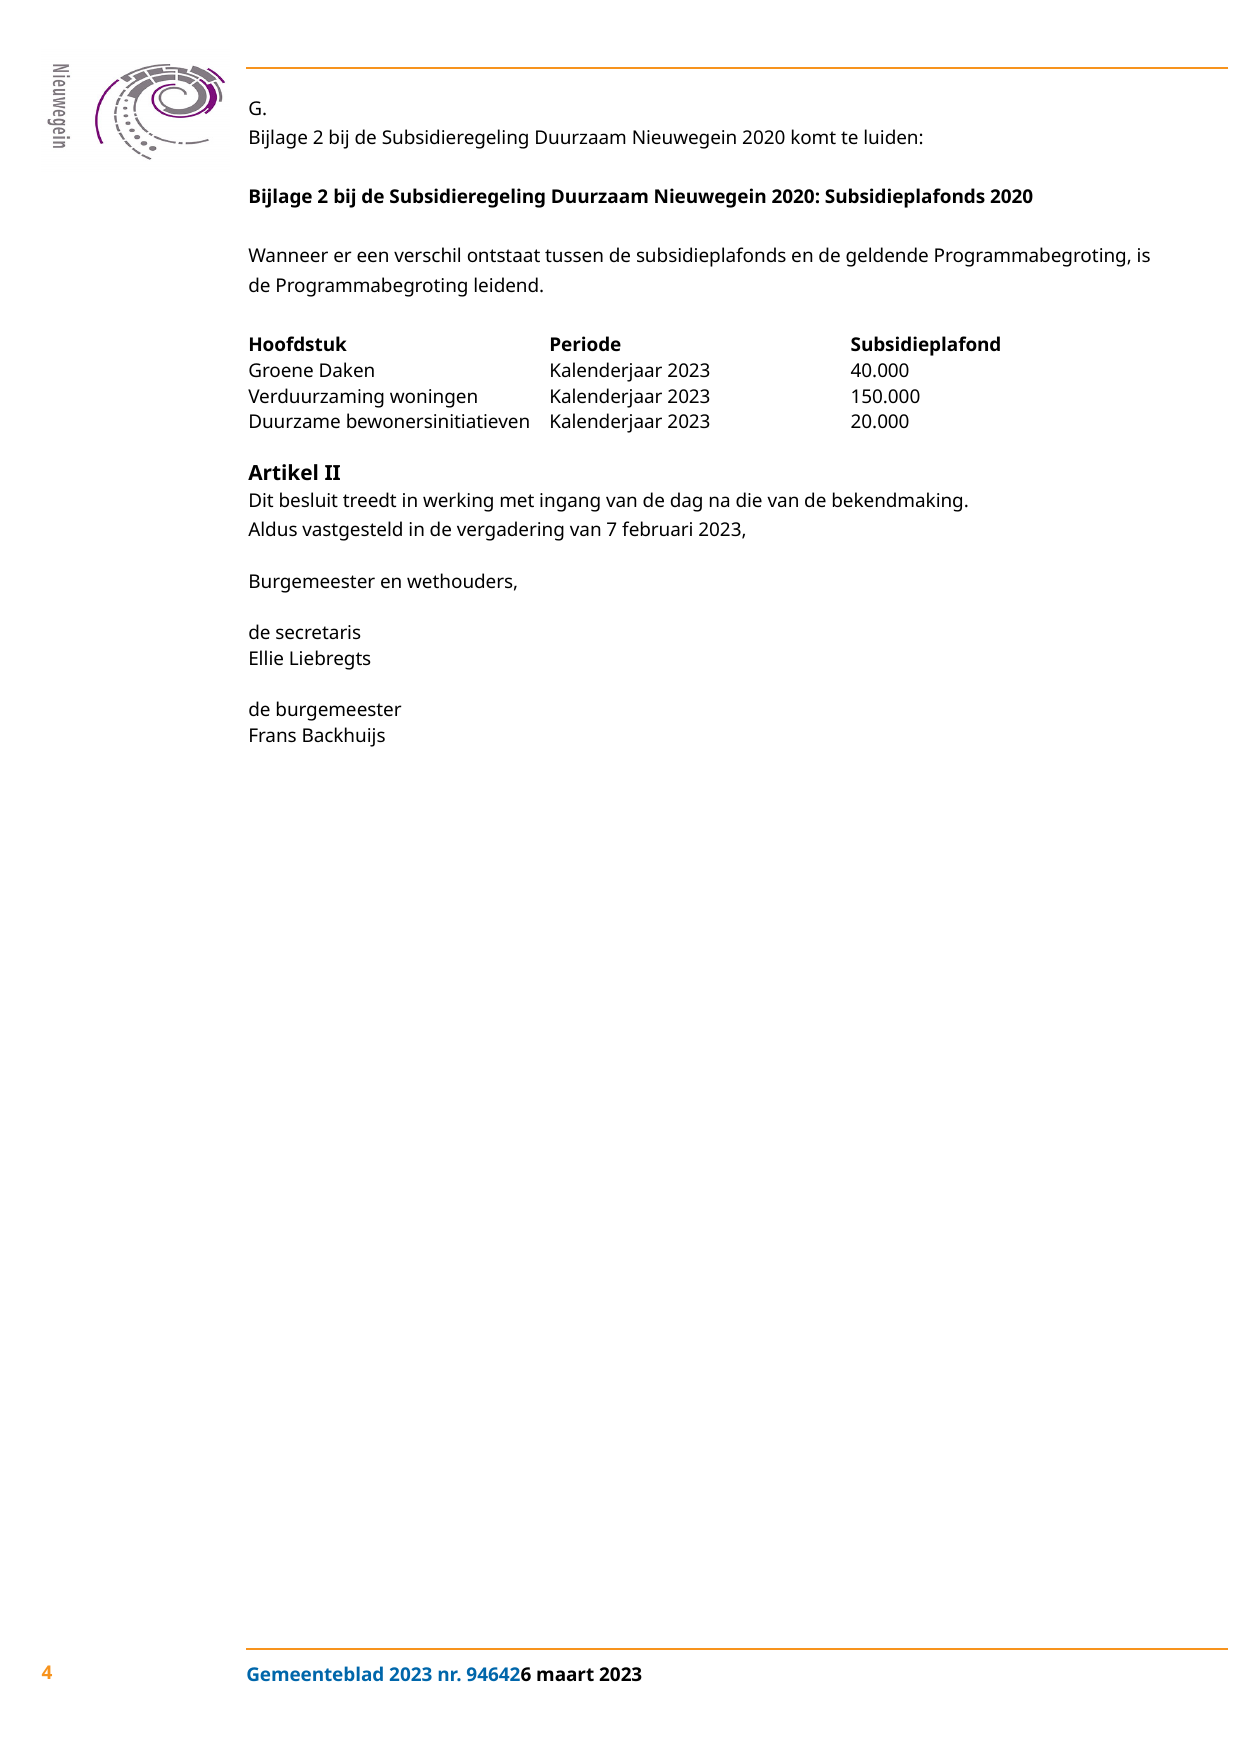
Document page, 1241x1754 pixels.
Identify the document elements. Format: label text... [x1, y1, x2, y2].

table_cell Verduurzaming woningen [248, 383, 549, 409]
table_cell Kalenderjaar 2023 [549, 383, 850, 409]
table_cell 20.000 [850, 409, 1152, 434]
text Dit besluit treedt in werking met ingang van de dag na die van de bekendmaking. [248, 487, 1152, 513]
text Aldus vastgesteld in de vergadering van 7 februari 2023, [248, 517, 1152, 542]
text Ellie Liebregts [248, 645, 1152, 671]
text Frans Backhuijs [248, 722, 1152, 748]
table_cell Kalenderjaar 2023 [549, 409, 850, 434]
text Wanneer er een verschil ontstaat tussen de subsidieplafonds en de geldende Programmabegroting, is de Programmabegroting leidend. [248, 243, 1152, 298]
table_cell 150.000 [850, 383, 1152, 409]
table_header Periode [549, 332, 850, 357]
text de secretaris [248, 619, 1152, 645]
table_cell Kalenderjaar 2023 [549, 357, 850, 383]
text de burgemeester [248, 697, 1152, 722]
table_cell Duurzame bewonersinitiatieven [248, 409, 549, 434]
text Bijlage 2 bij de Subsidieregeling Duurzaam Nieuwegein 2020 komt te luiden: [248, 124, 1152, 150]
text Bijlage 2 bij de Subsidieregeling Duurzaam Nieuwegein 2020: Subsidieplafonds 2020 [248, 183, 1152, 209]
text Burgemeester en wethouders, [248, 568, 1152, 594]
picture [41, 47, 231, 172]
table_cell Groene Daken [248, 357, 549, 383]
text Artikel II [248, 458, 1152, 487]
table_header Subsidieplafond [850, 332, 1152, 357]
text G. [248, 95, 1152, 121]
table_cell 40.000 [850, 357, 1152, 383]
table_header Hoofdstuk [248, 332, 549, 357]
